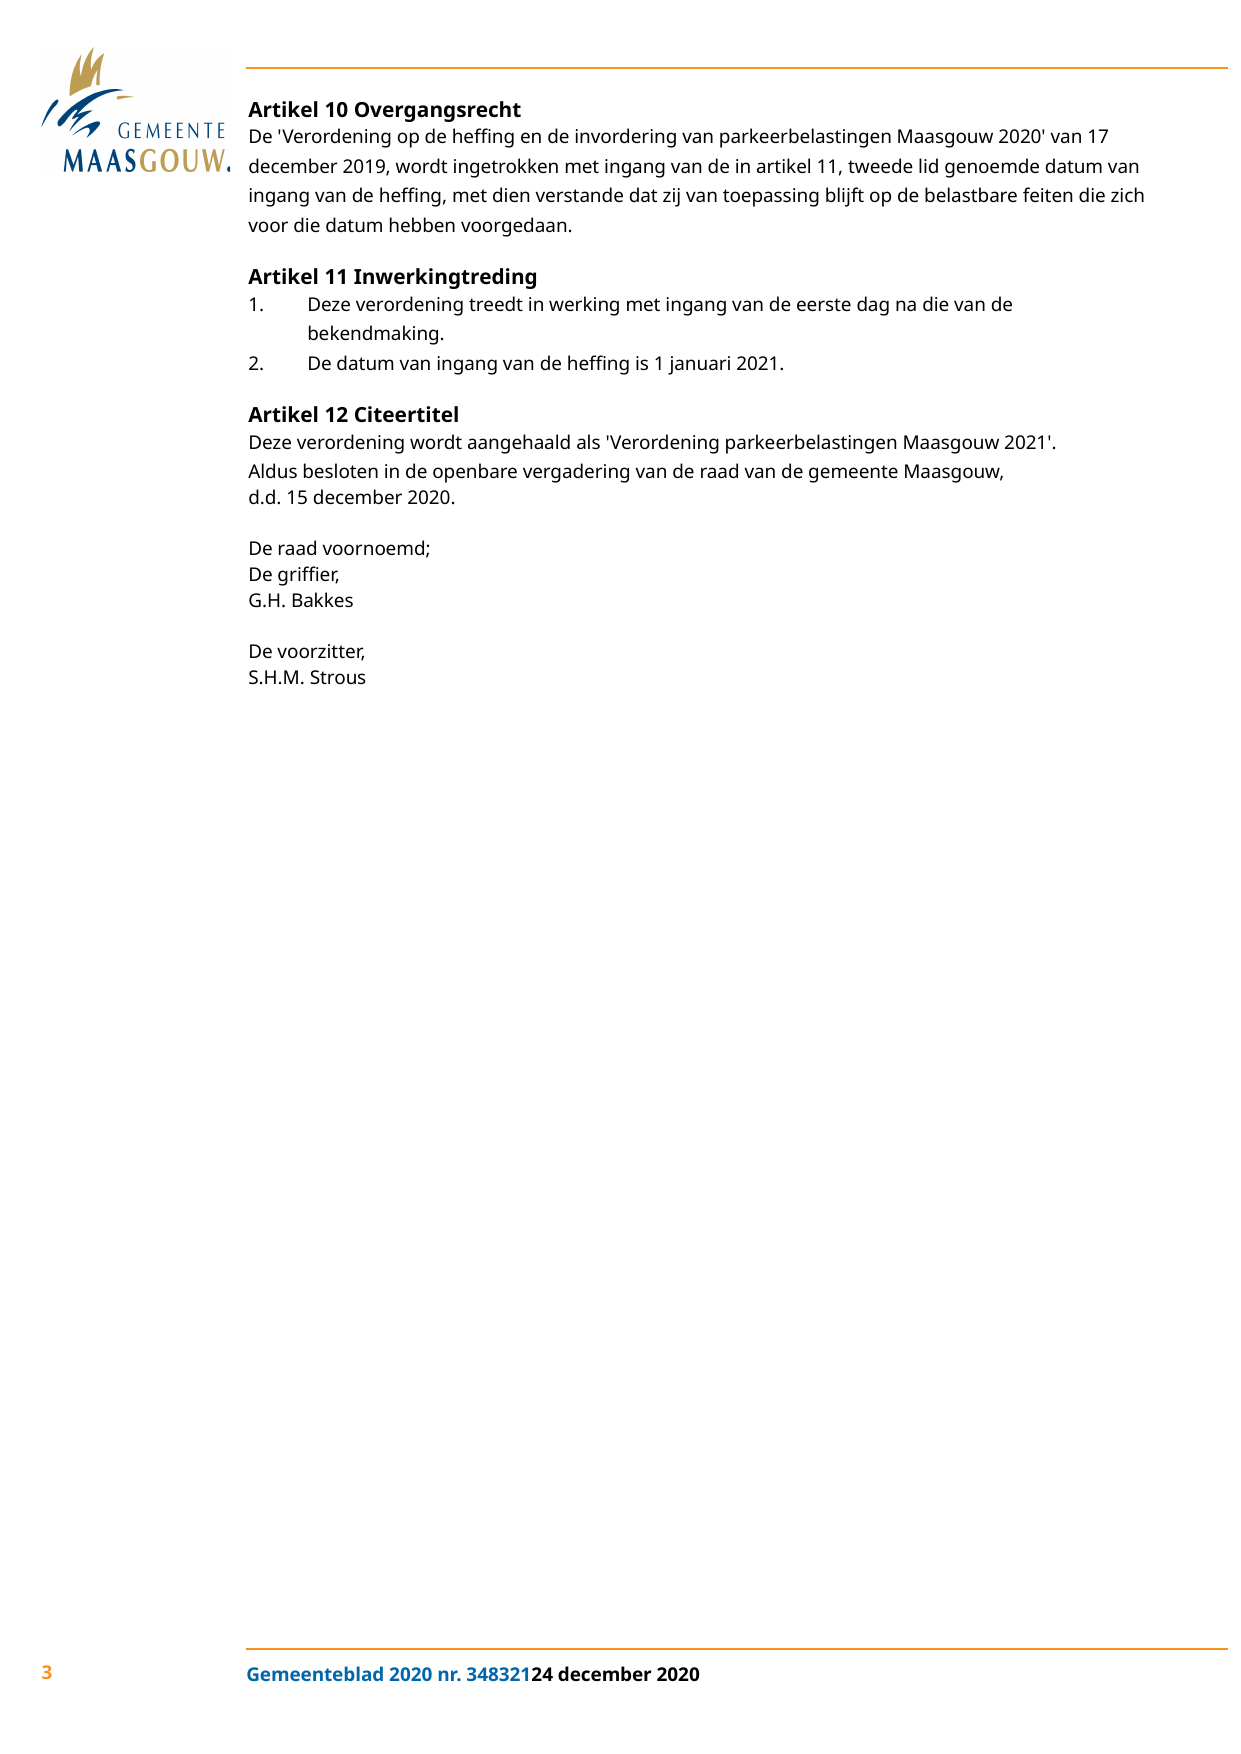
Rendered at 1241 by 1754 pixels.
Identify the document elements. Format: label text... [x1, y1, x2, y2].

text Artikel 11 Inwerkingtreding [248, 262, 1152, 291]
picture [41, 47, 231, 172]
text De raad voornoemd; [248, 536, 1152, 561]
text Aldus besloten in de openbare vergadering van de raad van de gemeente Maasgouw, [248, 458, 1152, 484]
text De griffier, [248, 561, 1152, 587]
text S.H.M. Strous [248, 664, 1152, 690]
text G.H. Bakkes [248, 587, 1152, 613]
text Artikel 12 Citeertitel [248, 400, 1152, 429]
text De voorzitter, [248, 638, 1152, 664]
text d.d. 15 december 2020. [248, 484, 1152, 510]
text Deze verordening wordt aangehaald als 'Verordening parkeerbelastingen Maasgouw 2021'. [248, 429, 1152, 454]
text De 'Verordening op de heffing en de invordering van parkeerbelastingen Maasgouw 2020' van 17 december 2019, wordt ingetrokken met ingang van de in artikel 11, tweede lid genoemde datum van ingang van de heffing, met dien verstande dat zij van toepassing blijft op de belastbare feiten die zich voor die datum hebben voorgedaan. [248, 123, 1152, 238]
text Artikel 10 Overgangsrecht [248, 95, 1152, 123]
list Deze verordening treedt in werking met ingang van de eerste dag na die van de bekendmaking. [248, 291, 1152, 346]
list De datum van ingang van de heffing is 1 januari 2021. [248, 350, 1152, 376]
